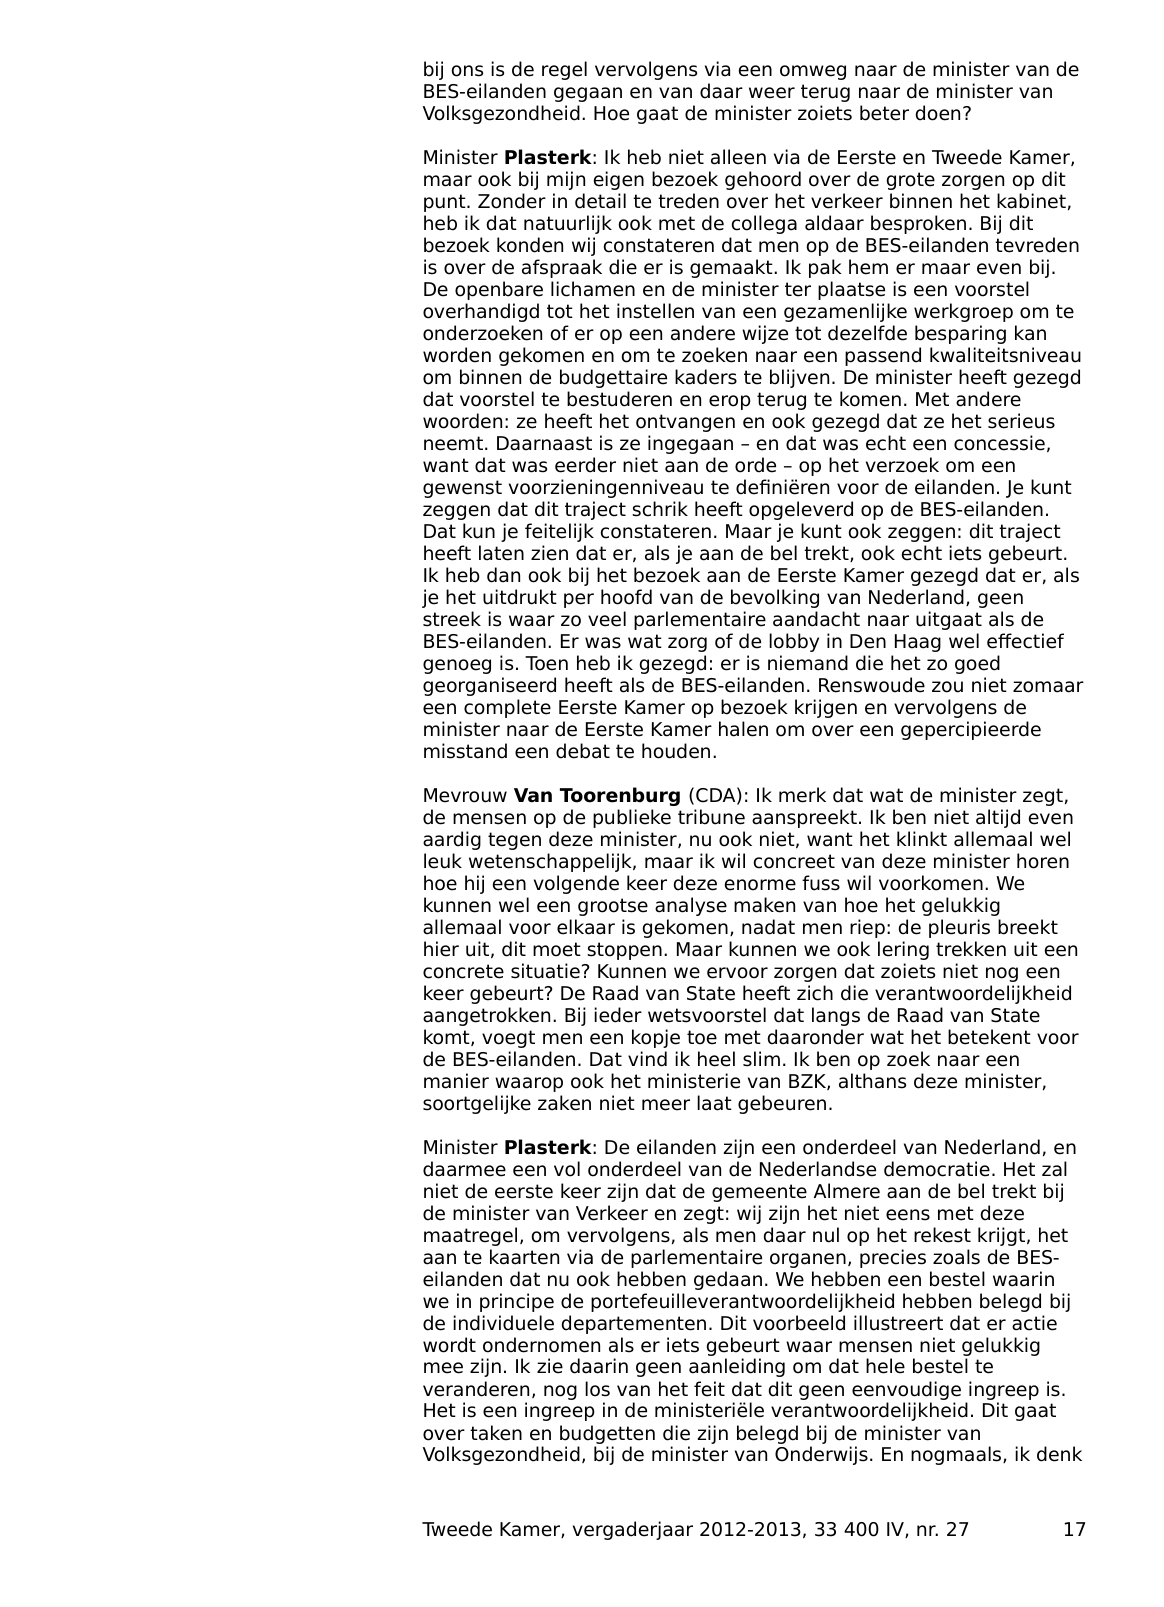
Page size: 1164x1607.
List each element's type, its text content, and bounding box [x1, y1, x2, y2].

text bij ons is de regel vervolgens via een omweg naar de minister van de BES-eilanden gegaan en van daar weer terug naar de minister van Volksgezondheid. Hoe gaat de minister zoiets beter doen? [422, 59, 1087, 125]
text Minister Plasterk: De eilanden zijn een onderdeel van Nederland, en daarmee een vol onderdeel van de Nederlandse democratie. Het zal niet de eerste keer zijn dat de gemeente Almere aan de bel trekt bij de minister van Verkeer en zegt: wij zijn het niet eens met deze maatregel, om vervolgens, als men daar nul op het rekest krijgt, het aan te kaarten via de parlementaire organen, precies zoals de BES-eilanden dat nu ook hebben gedaan. We hebben een bestel waarin we in principe de portefeuilleverantwoordelijkheid hebben belegd bij de individuele departementen. Dit voorbeeld illustreert dat er actie wordt ondernomen als er iets gebeurt waar mensen niet gelukkig mee zijn. Ik zie daarin geen aanleiding om dat hele bestel te veranderen, nog los van het feit dat dit geen eenvoudige ingreep is. Het is een ingreep in de ministeriële verantwoordelijkheid. Dit gaat over taken en budgetten die zijn belegd bij de minister van Volksgezondheid, bij de minister van Onderwijs. En nogmaals, ik denk [422, 1137, 1087, 1466]
text Minister Plasterk: Ik heb niet alleen via de Eerste en Tweede Kamer, maar ook bij mijn eigen bezoek gehoord over de grote zorgen op dit punt. Zonder in detail te treden over het verkeer binnen het kabinet, heb ik dat natuurlijk ook met de collega aldaar besproken. Bij dit bezoek konden wij constateren dat men op de BES-eilanden tevreden is over de afspraak die er is gemaakt. Ik pak hem er maar even bij. De openbare lichamen en de minister ter plaatse is een voorstel overhandigd tot het instellen van een gezamenlijke werkgroep om te onderzoeken of er op een andere wijze tot dezelfde besparing kan worden gekomen en om te zoeken naar een passend kwaliteitsniveau om binnen de budgettaire kaders te blijven. De minister heeft gezegd dat voorstel te bestuderen en erop terug te komen. Met andere woorden: ze heeft het ontvangen en ook gezegd dat ze het serieus neemt. Daarnaast is ze ingegaan – en dat was echt een concessie, want dat was eerder niet aan de orde – op het verzoek om een gewenst voorzieningenniveau te definiëren voor de eilanden. Je kunt zeggen dat dit traject schrik heeft opgeleverd op de BES-eilanden. Dat kun je feitelijk constateren. Maar je kunt ook zeggen: dit traject heeft laten zien dat er, als je aan de bel trekt, ook echt iets gebeurt. Ik heb dan ook bij het bezoek aan de Eerste Kamer gezegd dat er, als je het uitdrukt per hoofd van de bevolking van Nederland, geen streek is waar zo veel parlementaire aandacht naar uitgaat als de BES-eilanden. Er was wat zorg of de lobby in Den Haag wel effectief genoeg is. Toen heb ik gezegd: er is niemand die het zo goed georganiseerd heeft als de BES-eilanden. Renswoude zou niet zomaar een complete Eerste Kamer op bezoek krijgen en vervolgens de minister naar de Eerste Kamer halen om over een gepercipieerde misstand een debat te houden. [422, 147, 1087, 763]
text Mevrouw Van Toorenburg (CDA): Ik merk dat wat de minister zegt, de mensen op de publieke tribune aanspreekt. Ik ben niet altijd even aardig tegen deze minister, nu ook niet, want het klinkt allemaal wel leuk wetenschappelijk, maar ik wil concreet van deze minister horen hoe hij een volgende keer deze enorme fuss wil voorkomen. We kunnen wel een grootse analyse maken van hoe het gelukkig allemaal voor elkaar is gekomen, nadat men riep: de pleuris breekt hier uit, dit moet stoppen. Maar kunnen we ook lering trekken uit een concrete situatie? Kunnen we ervoor zorgen dat zoiets niet nog een keer gebeurt? De Raad van State heeft zich die verantwoordelijkheid aangetrokken. Bij ieder wetsvoorstel dat langs de Raad van State komt, voegt men een kopje toe met daaronder wat het betekent voor de BES-eilanden. Dat vind ik heel slim. Ik ben op zoek naar een manier waarop ook het ministerie van BZK, althans deze minister, soortgelijke zaken niet meer laat gebeuren. [422, 785, 1087, 1114]
